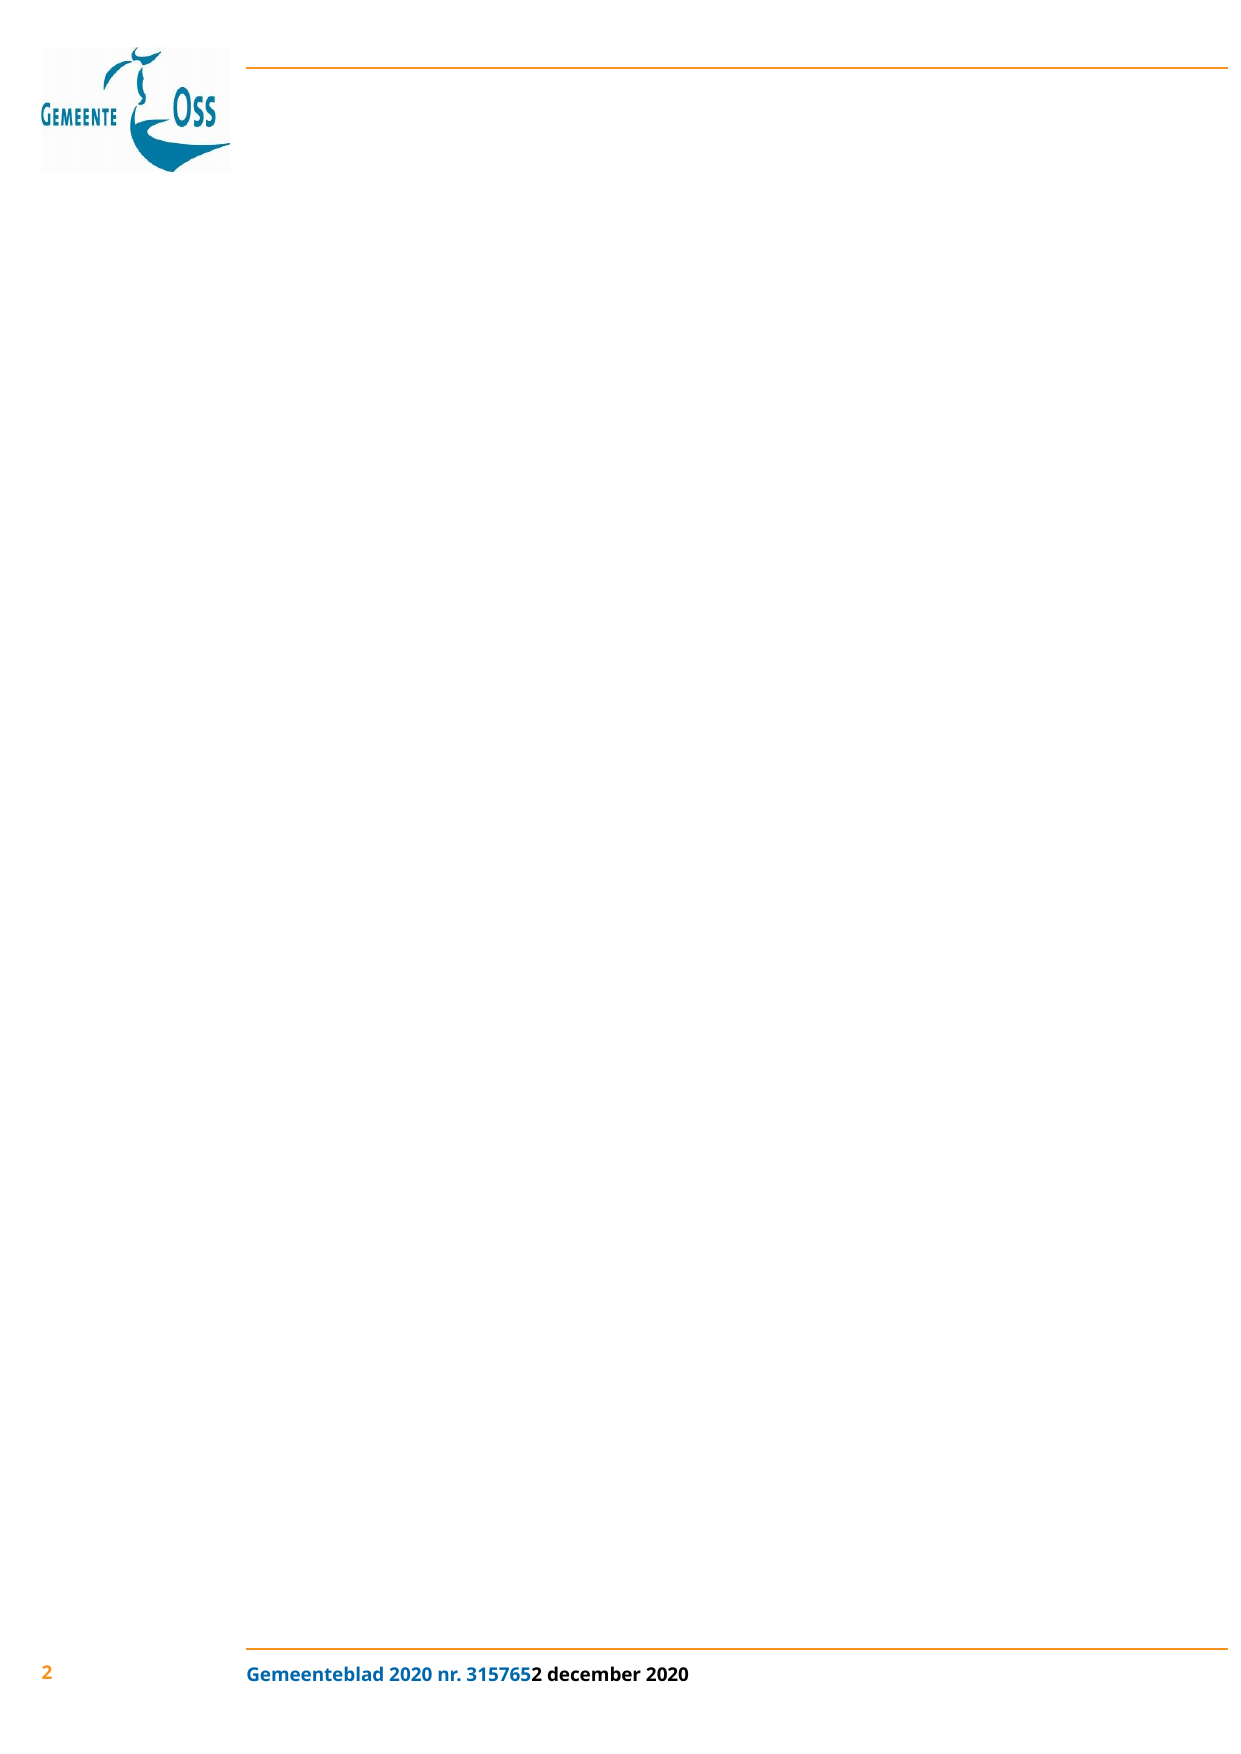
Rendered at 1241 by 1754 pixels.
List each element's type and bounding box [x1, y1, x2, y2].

picture [41, 47, 231, 172]
